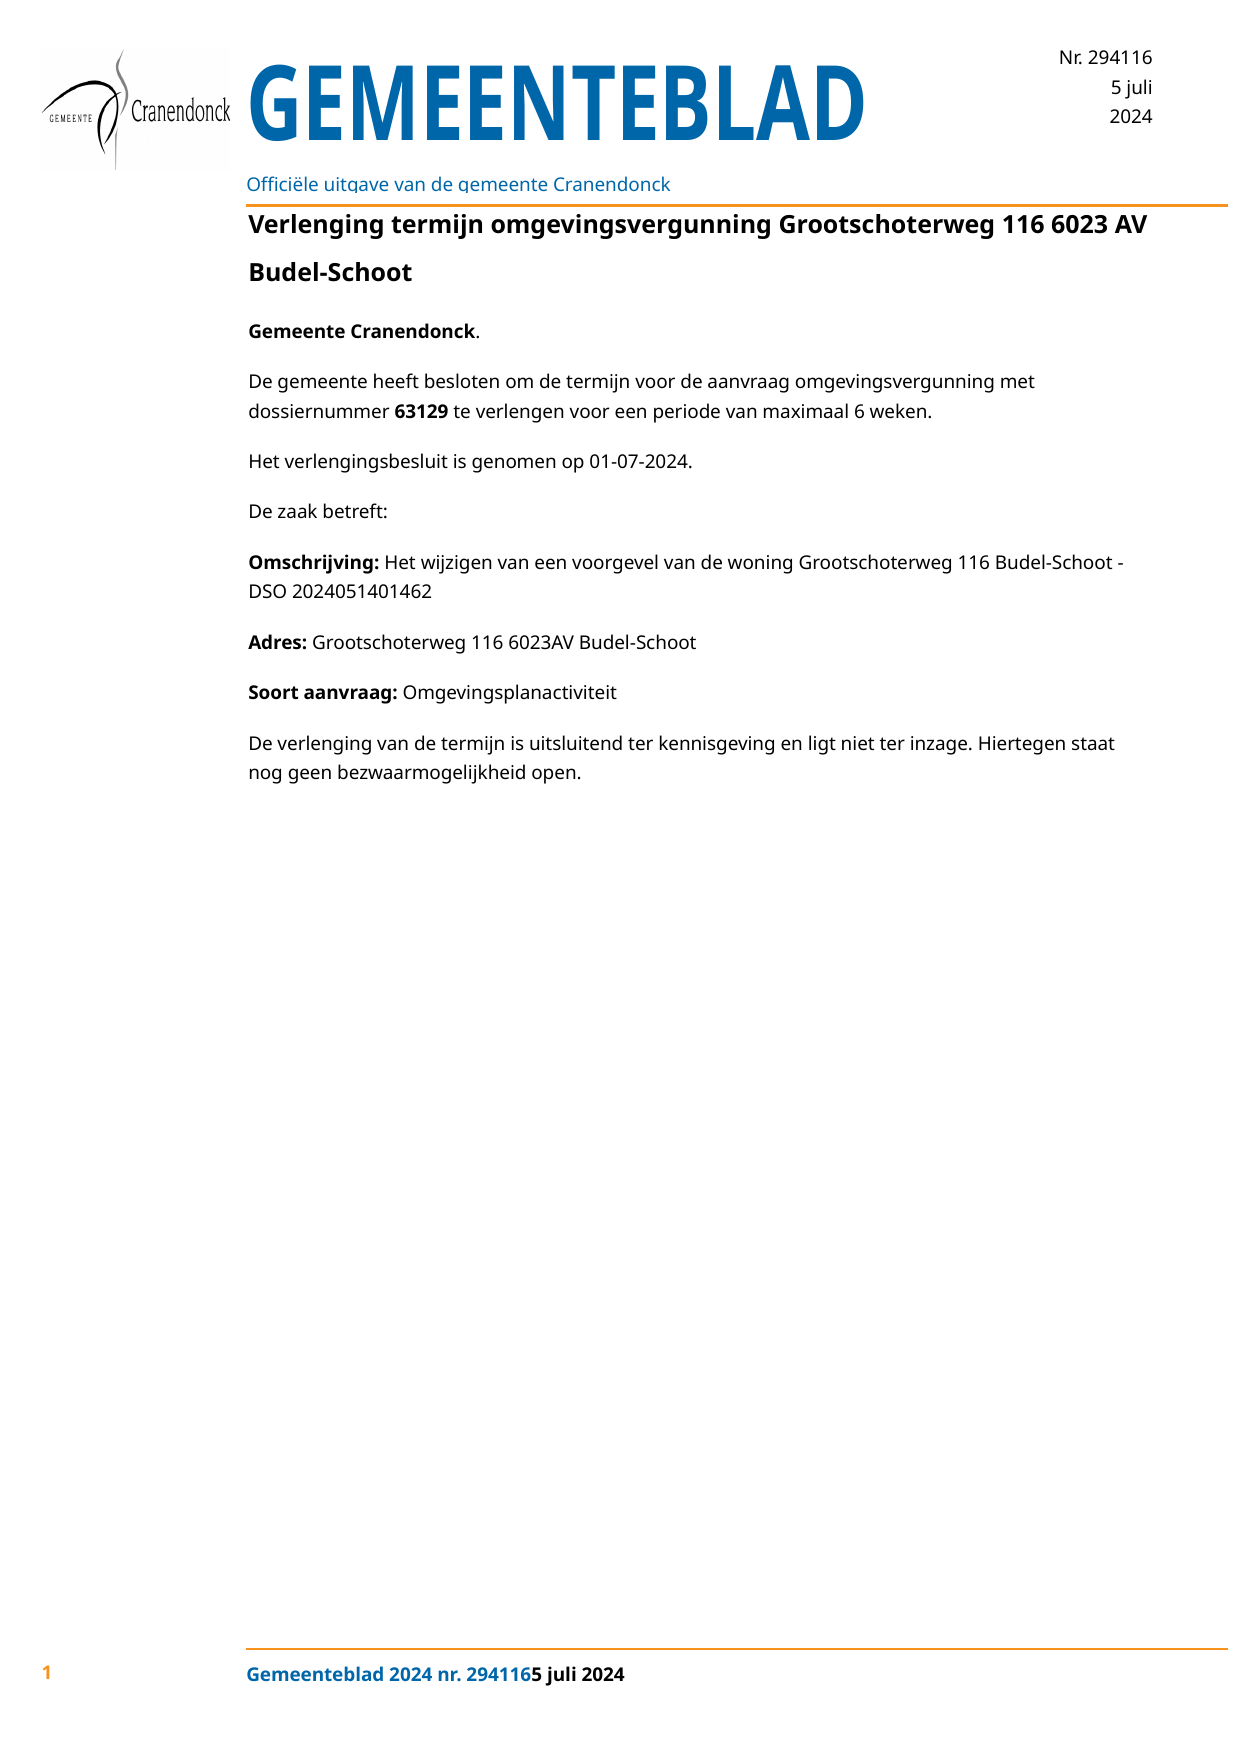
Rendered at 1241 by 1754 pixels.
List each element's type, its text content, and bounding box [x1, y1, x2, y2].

picture [41, 47, 231, 172]
text Adres: Grootschoterweg 116 6023AV Budel-Schoot [248, 629, 1152, 655]
text Het verlengingsbesluit is genomen op 01-07-2024. [248, 448, 1152, 474]
text De zaak betreft: [248, 499, 1152, 524]
text De gemeente heeft besloten om de termijn voor de aanvraag omgevingsvergunning met dossiernummer 63129 te verlengen voor een periode van maximaal 6 weken. [248, 368, 1152, 424]
text Gemeente Cranendonck. [248, 318, 1152, 344]
text Verlenging termijn omgevingsvergunning Grootschoterweg 116 6023 AV Budel-Schoot [248, 207, 1152, 288]
text De verlenging van de termijn is uitsluitend ter kennisgeving en ligt niet ter inzage. Hiertegen staat nog geen bezwaarmogelijkheid open. [248, 730, 1152, 785]
text Omschrijving: Het wijzigen van een voorgevel van de woning Grootschoterweg 116 Budel-Schoot - DSO 2024051401462 [248, 549, 1152, 604]
text Soort aanvraag: Omgevingsplanactiviteit [248, 679, 1152, 705]
